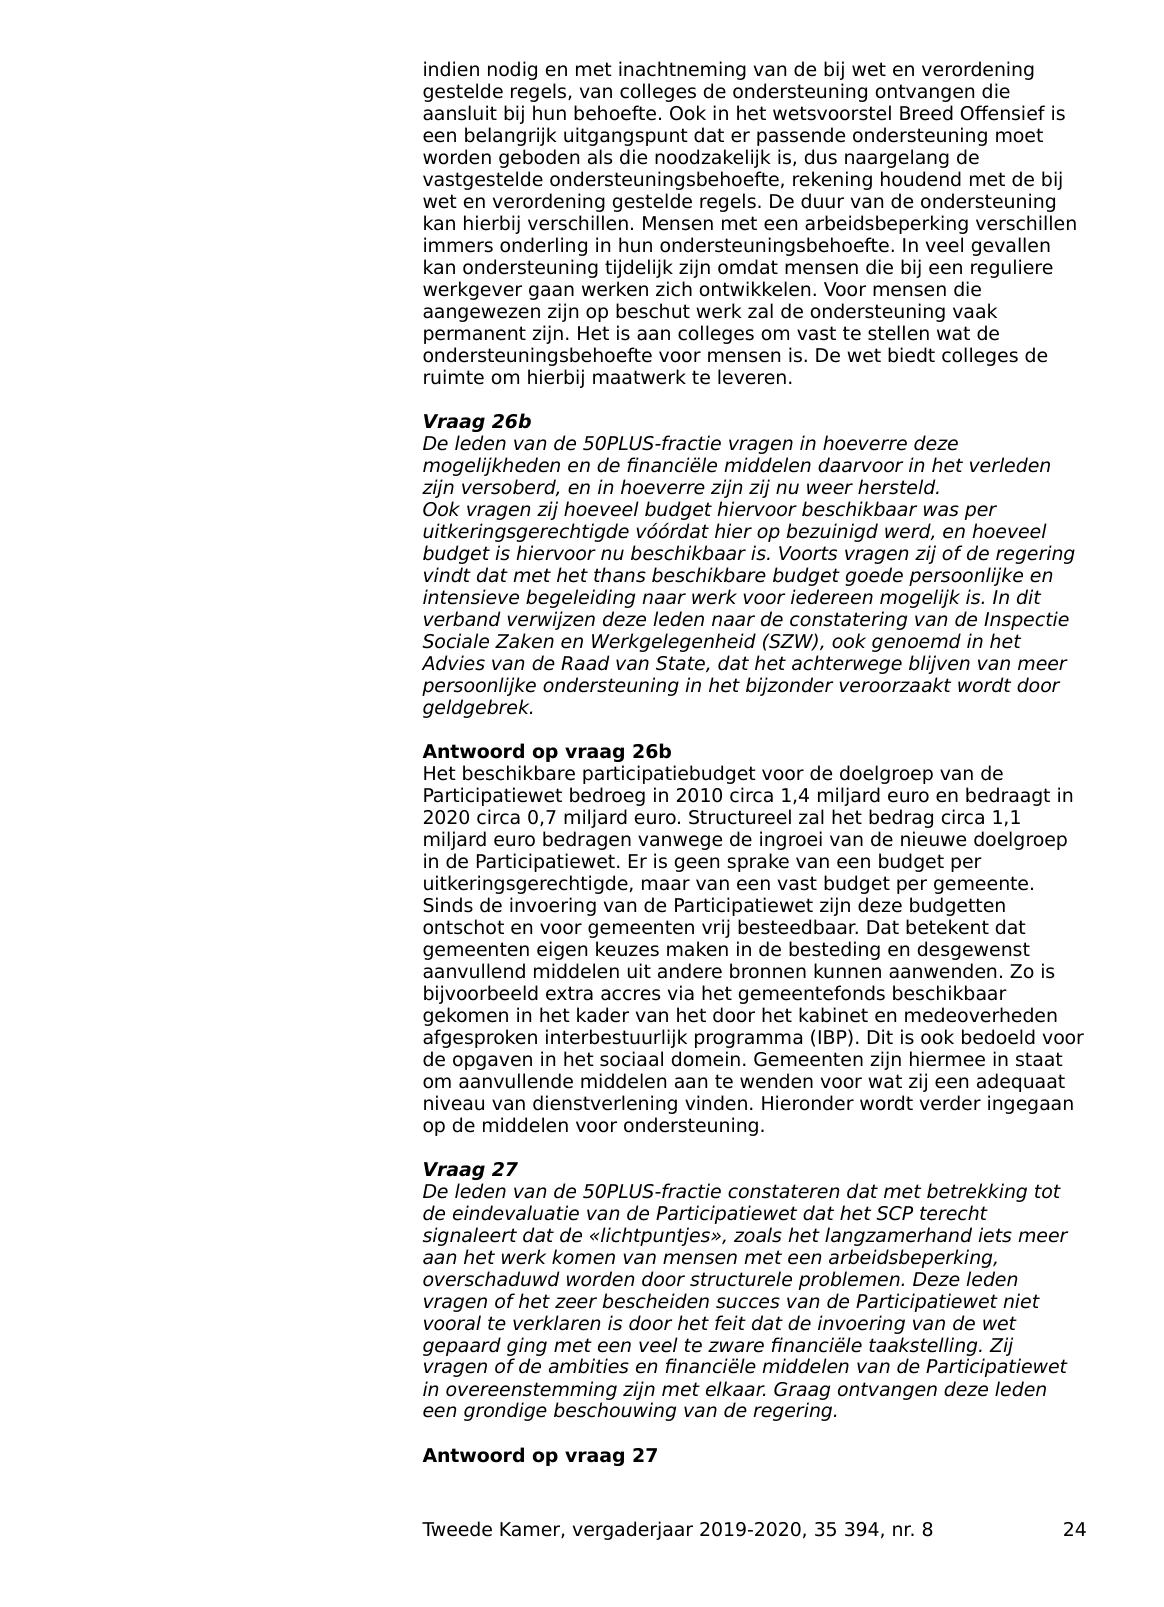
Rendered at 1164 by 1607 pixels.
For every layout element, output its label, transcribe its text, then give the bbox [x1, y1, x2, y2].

text Antwoord op vraag 26b [422, 741, 1087, 763]
text De leden van de 50PLUS-fractie vragen in hoeverre deze mogelijkheden en de financiële middelen daarvoor in het verleden zijn versoberd, en in hoeverre zijn zij nu weer hersteld. [422, 433, 1087, 499]
text indien nodig en met inachtneming van de bij wet en verordening gestelde regels, van colleges de ondersteuning ontvangen die aansluit bij hun behoefte. Ook in het wetsvoorstel Breed Offensief is een belangrijk uitgangspunt dat er passende ondersteuning moet worden geboden als die noodzakelijk is, dus naargelang de vastgestelde ondersteuningsbehoefte, rekening houdend met de bij wet en verordening gestelde regels. De duur van de ondersteuning kan hierbij verschillen. Mensen met een arbeidsbeperking verschillen immers onderling in hun ondersteuningsbehoefte. In veel gevallen kan ondersteuning tijdelijk zijn omdat mensen die bij een reguliere werkgever gaan werken zich ontwikkelen. Voor mensen die aangewezen zijn op beschut werk zal de ondersteuning vaak permanent zijn. Het is aan colleges om vast te stellen wat de ondersteuningsbehoefte voor mensen is. De wet biedt colleges de ruimte om hierbij maatwerk te leveren. [422, 59, 1087, 389]
text Vraag 27 [422, 1159, 1087, 1181]
text Ook vragen zij hoeveel budget hiervoor beschikbaar was per uitkeringsgerechtigde vóórdat hier op bezuinigd werd, en hoeveel budget is hiervoor nu beschikbaar is. Voorts vragen zij of de regering vindt dat met het thans beschikbare budget goede persoonlijke en intensieve begeleiding naar werk voor iedereen mogelijk is. In dit verband verwijzen deze leden naar de constatering van de Inspectie Sociale Zaken en Werkgelegenheid (SZW), ook genoemd in het Advies van de Raad van State, dat het achterwege blijven van meer persoonlijke ondersteuning in het bijzonder veroorzaakt wordt door geldgebrek. [422, 499, 1087, 719]
text Antwoord op vraag 27 [422, 1444, 1087, 1467]
text De leden van de 50PLUS-fractie constateren dat met betrekking tot de eindevaluatie van de Participatiewet dat het SCP terecht signaleert dat de «lichtpuntjes», zoals het langzamerhand iets meer aan het werk komen van mensen met een arbeidsbeperking, overschaduwd worden door structurele problemen. Deze leden vragen of het zeer bescheiden succes van de Participatiewet niet vooral te verklaren is door het feit dat de invoering van de wet gepaard ging met een veel te zware financiële taakstelling. Zij vragen of de ambities en financiële middelen van de Participatiewet in overeenstemming zijn met elkaar. Graag ontvangen deze leden een grondige beschouwing van de regering. [422, 1181, 1087, 1422]
text Vraag 26b [422, 411, 1087, 433]
text Het beschikbare participatiebudget voor de doelgroep van de Participatiewet bedroeg in 2010 circa 1,4 miljard euro en bedraagt in 2020 circa 0,7 miljard euro. Structureel zal het bedrag circa 1,1 miljard euro bedragen vanwege de ingroei van de nieuwe doelgroep in de Participatiewet. Er is geen sprake van een budget per uitkeringsgerechtigde, maar van een vast budget per gemeente. Sinds de invoering van de Participatiewet zijn deze budgetten ontschot en voor gemeenten vrij besteedbaar. Dat betekent dat gemeenten eigen keuzes maken in de besteding en desgewenst aanvullend middelen uit andere bronnen kunnen aanwenden. Zo is bijvoorbeeld extra accres via het gemeentefonds beschikbaar gekomen in het kader van het door het kabinet en medeoverheden afgesproken interbestuurlijk programma (IBP). Dit is ook bedoeld voor de opgaven in het sociaal domein. Gemeenten zijn hiermee in staat om aanvullende middelen aan te wenden voor wat zij een adequaat niveau van dienstverlening vinden. Hieronder wordt verder ingegaan op de middelen voor ondersteuning. [422, 763, 1087, 1136]
